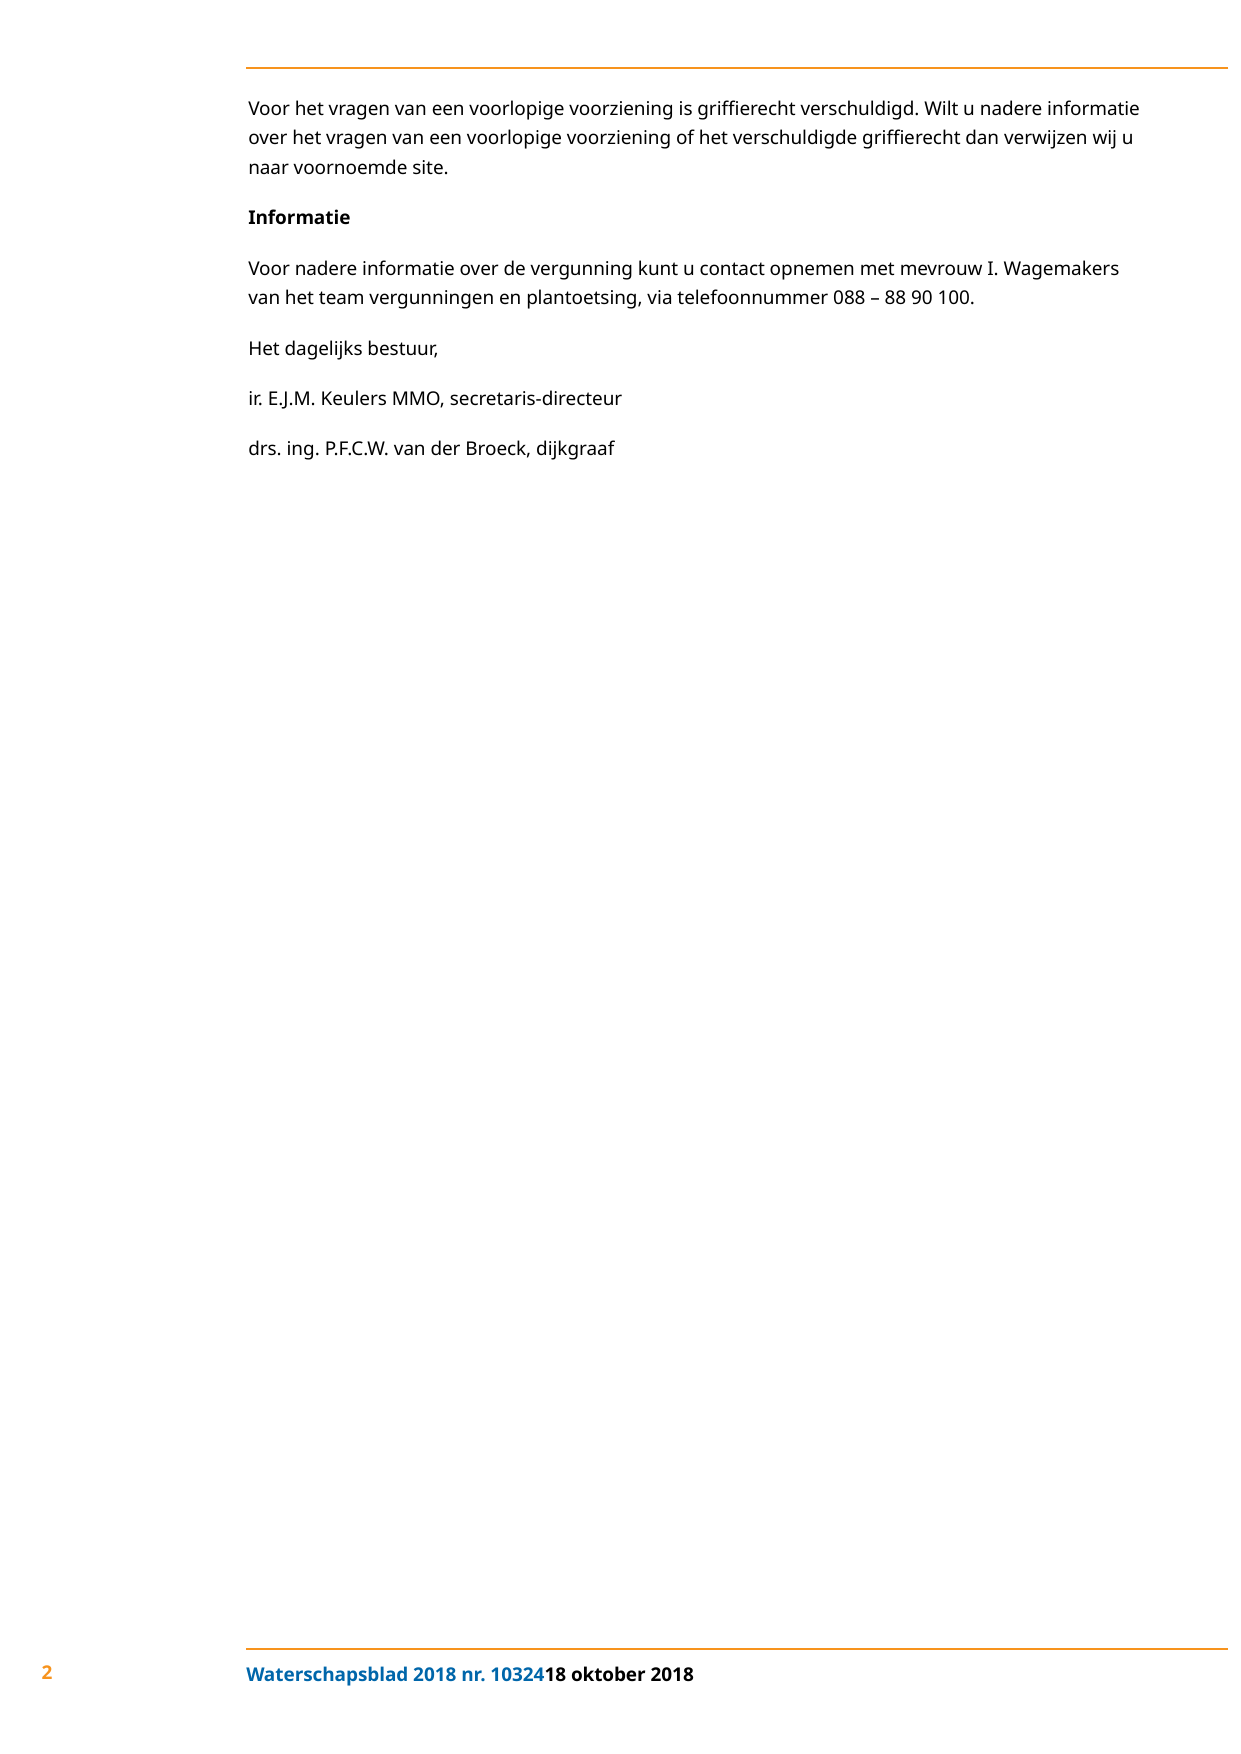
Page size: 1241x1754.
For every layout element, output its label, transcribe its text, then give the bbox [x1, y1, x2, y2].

text Het dagelijks bestuur, [248, 335, 1152, 361]
text drs. ing. P.F.C.W. van der Broeck, dijkgraaf [248, 436, 1152, 461]
text Voor nadere informatie over de vergunning kunt u contact opnemen met mevrouw I. Wagemakers van het team vergunningen en plantoetsing, via telefoonnummer 088 – 88 90 100. [248, 255, 1152, 310]
text Informatie [248, 204, 1152, 230]
picture [41, 47, 231, 172]
text ir. E.J.M. Keulers MMO, secretaris-directeur [248, 385, 1152, 411]
text Voor het vragen van een voorlopige voorziening is griffierecht verschuldigd. Wilt u nadere informatie over het vragen van een voorlopige voorziening of het verschuldigde griffierecht dan verwijzen wij u naar voornoemde site. [248, 95, 1152, 180]
